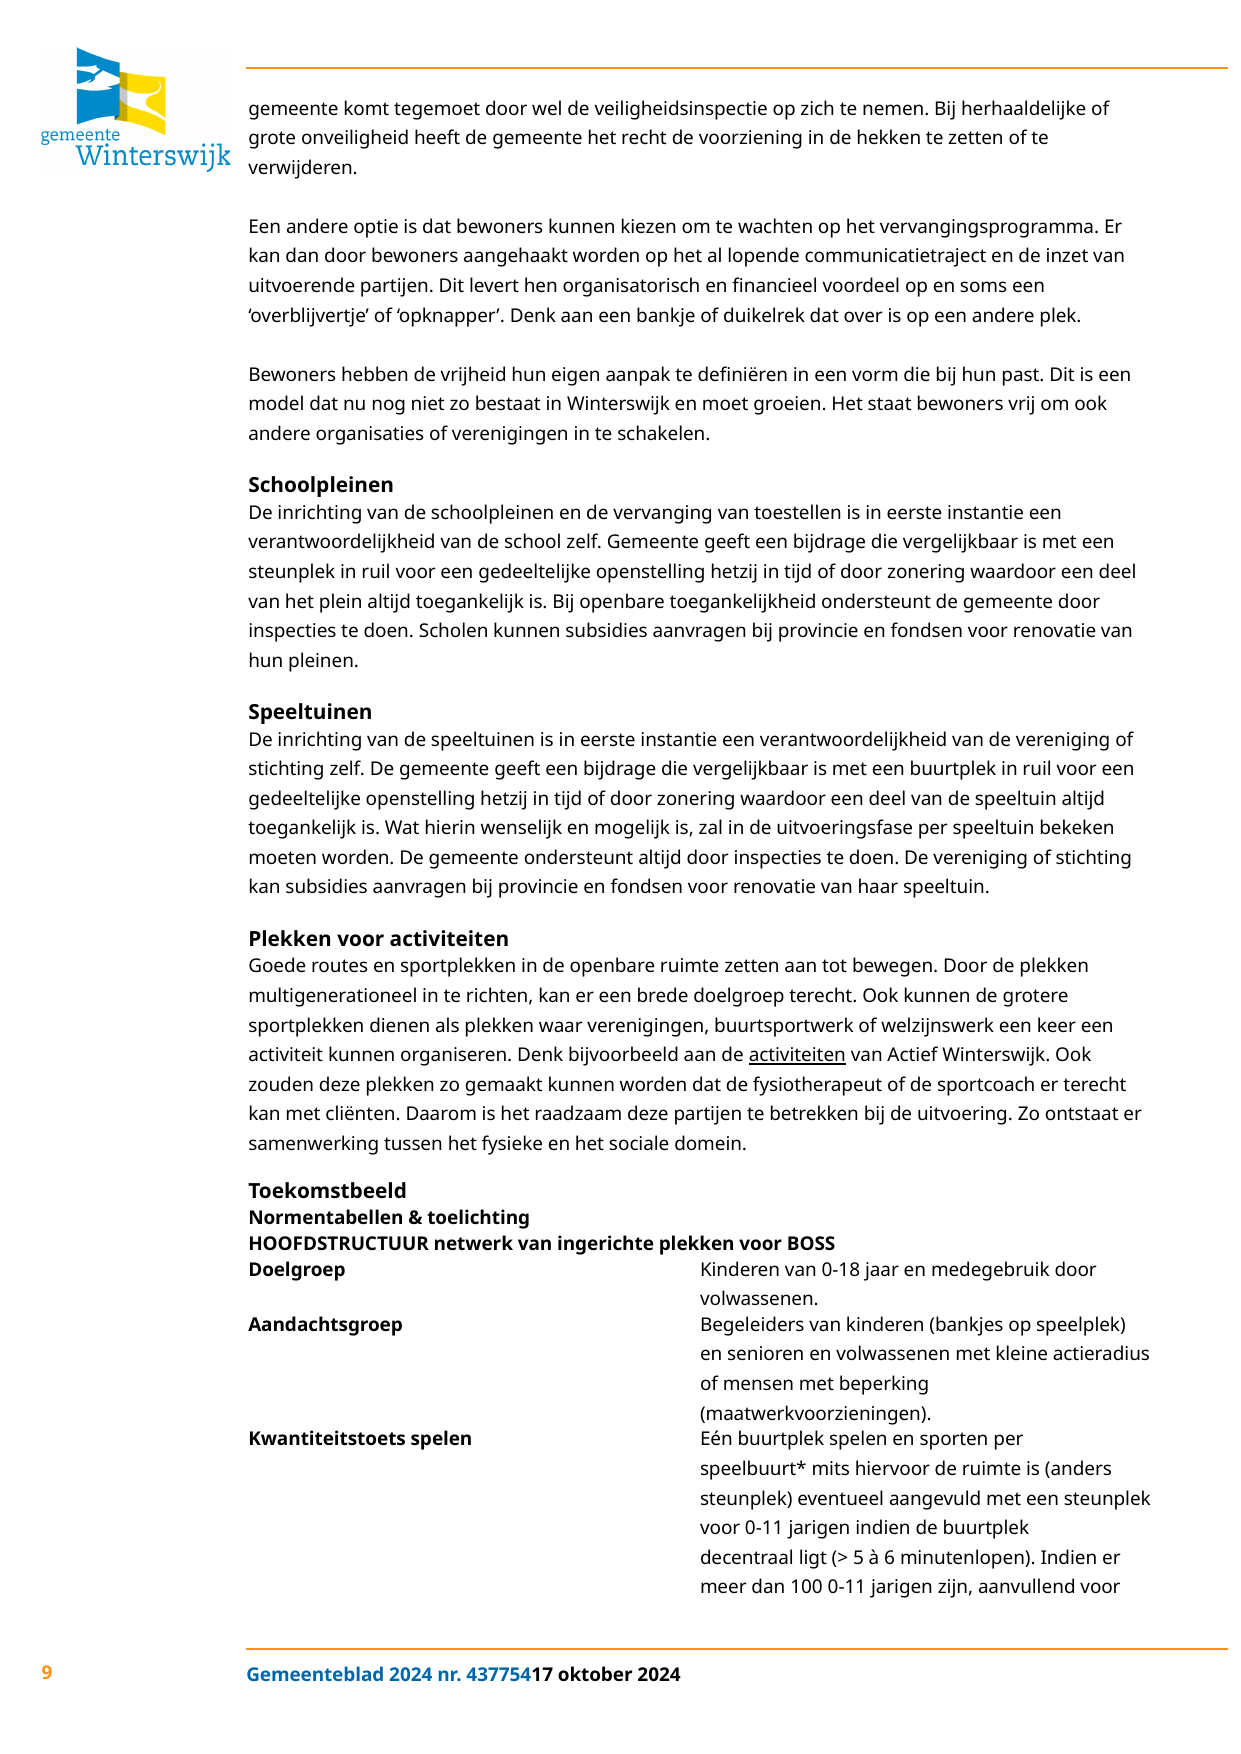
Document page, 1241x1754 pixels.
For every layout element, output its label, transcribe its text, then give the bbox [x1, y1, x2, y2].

text De inrichting van de schoolpleinen en de vervanging van toestellen is in eerste instantie een verantwoordelijkheid van de school zelf. Gemeente geeft een bijdrage die vergelijkbaar is met een steunplek in ruil voor een gedeeltelijke openstelling hetzij in tijd of door zonering waardoor een deel van het plein altijd toegankelijk is. Bij openbare toegankelijkheid ondersteunt de gemeente door inspecties te doen. Scholen kunnen subsidies aanvragen bij provincie en fondsen voor renovatie van hun pleinen. [248, 499, 1152, 673]
text Speeltuinen [248, 697, 1152, 726]
text Toekomstbeeld [248, 1176, 1152, 1204]
text Normentabellen & toelichting [248, 1204, 1152, 1230]
table_cell Begeleiders van kinderen (bankjes op speelplek) en senioren en volwassenen met kleine actieradius of mensen met beperking (maatwerkvoorzieningen). [700, 1311, 1152, 1426]
text Schoolpleinen [248, 471, 1152, 499]
table_cell Kwantiteitstoets spelen [248, 1426, 700, 1599]
table_cell Doelgroep [248, 1256, 700, 1311]
text Bewoners hebben de vrijheid hun eigen aanpak te definiëren in een vorm die bij hun past. Dit is een model dat nu nog niet zo bestaat in Winterswijk en moet groeien. Het staat bewoners vrij om ook andere organisaties of verenigingen in te schakelen. [248, 361, 1152, 446]
text Goede routes en sportplekken in de openbare ruimte zetten aan tot bewegen. Door de plekken multigenerationeel in te richten, kan er een brede doelgroep terecht. Ook kunnen de grotere sportplekken dienen als plekken waar verenigingen, buurtsportwerk of welzijnswerk een keer een activiteit kunnen organiseren. Denk bijvoorbeeld aan de activiteiten van Actief Winterswijk. Ook zouden deze plekken zo gemaakt kunnen worden dat de fysiotherapeut of de sportcoach er terecht kan met cliënten. Daarom is het raadzaam deze partijen te betrekken bij de uitvoering. Zo ontstaat er samenwerking tussen het fysieke en het sociale domein. [248, 953, 1152, 1156]
table_cell Eén buurtplek spelen en sporten per speelbuurt* mits hiervoor de ruimte is (anders steunplek) eventueel aangevuld met een steunplek voor 0-11 jarigen indien de buurtplek decentraal ligt (> 5 à 6 minutenlopen). Indien er meer dan 100 0-11 jarigen zijn, aanvullend voor [700, 1426, 1152, 1599]
table_cell Aandachtsgroep [248, 1311, 700, 1426]
text gemeente komt tegemoet door wel de veiligheidsinspectie op zich te nemen. Bij herhaaldelijke of grote onveiligheid heeft de gemeente het recht de voorziening in de hekken te zetten of te verwijderen. [248, 95, 1152, 180]
text Een andere optie is dat bewoners kunnen kiezen om te wachten op het vervangingsprogramma. Er kan dan door bewoners aangehaakt worden op het al lopende communicatietraject en de inzet van uitvoerende partijen. Dit levert hen organisatorisch en financieel voordeel op en soms een ‘overblijvertje’ of ‘opknapper’. Denk aan een bankje of duikelrek dat over is op een andere plek. [248, 213, 1152, 328]
text Plekken voor activiteiten [248, 924, 1152, 953]
picture [225, 153, 231, 162]
table_header HOOFDSTRUCTUUR netwerk van ingerichte plekken voor BOSS [248, 1230, 1152, 1256]
text De inrichting van de speeltuinen is in eerste instantie een verantwoordelijkheid van de vereniging of stichting zelf. De gemeente geeft een bijdrage die vergelijkbaar is met een buurtplek in ruil voor een gedeeltelijke openstelling hetzij in tijd of door zonering waardoor een deel van de speeltuin altijd toegankelijk is. Wat hierin wenselijk en mogelijk is, zal in de uitvoeringsfase per speeltuin bekeken moeten worden. De gemeente ondersteunt altijd door inspecties te doen. De vereniging of stichting kan subsidies aanvragen bij provincie en fondsen voor renovatie van haar speeltuin. [248, 726, 1152, 899]
picture [41, 47, 231, 172]
table_cell Kinderen van 0-18 jaar en medegebruik door volwassenen. [700, 1256, 1152, 1311]
